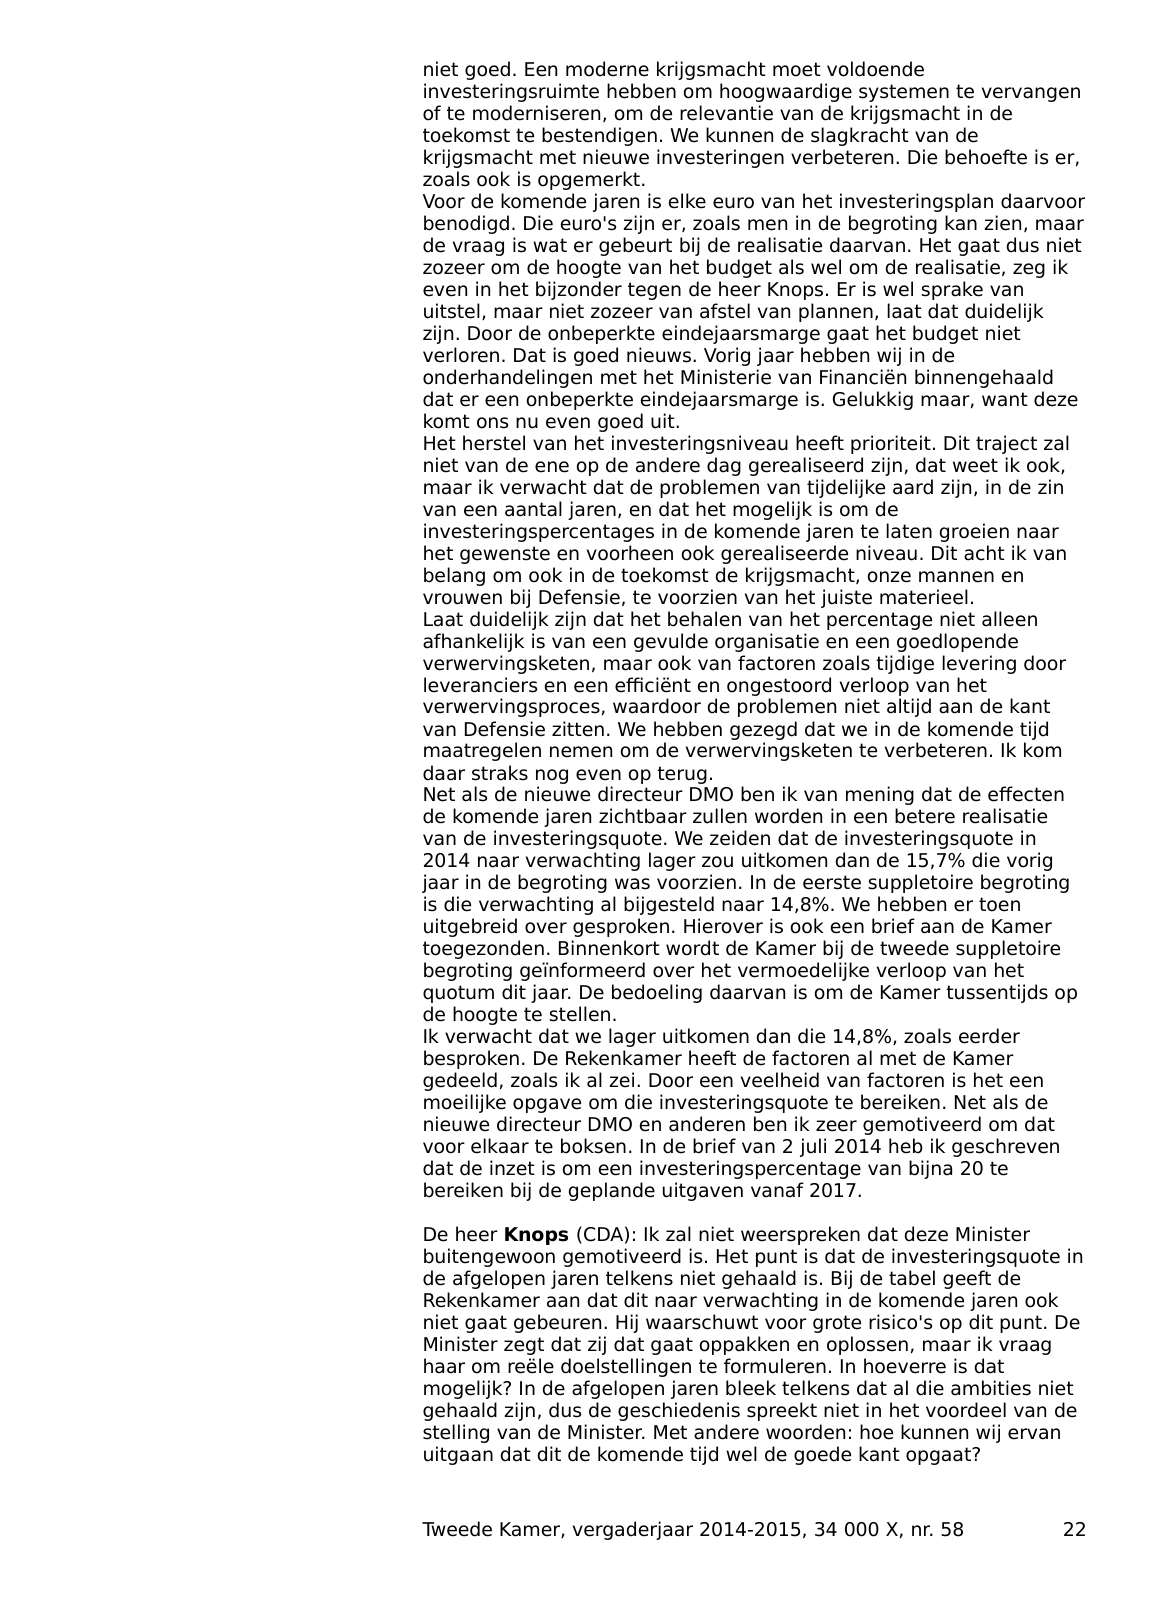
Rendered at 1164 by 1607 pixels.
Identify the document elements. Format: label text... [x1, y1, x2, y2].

text Laat duidelijk zijn dat het behalen van het percentage niet alleen afhankelijk is van een gevulde organisatie en een goedlopende verwervingsketen, maar ook van factoren zoals tijdige levering door leveranciers en een efficiënt en ongestoord verloop van het verwervingsproces, waardoor de problemen niet altijd aan de kant van Defensie zitten. We hebben gezegd dat we in de komende tijd maatregelen nemen om de verwervingsketen te verbeteren. Ik kom daar straks nog even op terug. [422, 608, 1087, 784]
text Ik verwacht dat we lager uitkomen dan die 14,8%, zoals eerder besproken. De Rekenkamer heeft de factoren al met de Kamer gedeeld, zoals ik al zei. Door een veelheid van factoren is het een moeilijke opgave om die investeringsquote te bereiken. Net als de nieuwe directeur DMO en anderen ben ik zeer gemotiveerd om dat voor elkaar te boksen. In de brief van 2 juli 2014 heb ik geschreven dat de inzet is om een investeringspercentage van bijna 20 te bereiken bij de geplande uitgaven vanaf 2017. [422, 1026, 1087, 1202]
text Het herstel van het investeringsniveau heeft prioriteit. Dit traject zal niet van de ene op de andere dag gerealiseerd zijn, dat weet ik ook, maar ik verwacht dat de problemen van tijdelijke aard zijn, in de zin van een aantal jaren, en dat het mogelijk is om de investeringspercentages in de komende jaren te laten groeien naar het gewenste en voorheen ook gerealiseerde niveau. Dit acht ik van belang om ook in de toekomst de krijgsmacht, onze mannen en vrouwen bij Defensie, te voorzien van het juiste materieel. [422, 433, 1087, 608]
text Net als de nieuwe directeur DMO ben ik van mening dat de effecten de komende jaren zichtbaar zullen worden in een betere realisatie van de investeringsquote. We zeiden dat de investeringsquote in 2014 naar verwachting lager zou uitkomen dan de 15,7% die vorig jaar in de begroting was voorzien. In de eerste suppletoire begroting is die verwachting al bijgesteld naar 14,8%. We hebben er toen uitgebreid over gesproken. Hierover is ook een brief aan de Kamer toegezonden. Binnenkort wordt de Kamer bij de tweede suppletoire begroting geïnformeerd over het vermoedelijke verloop van het quotum dit jaar. De bedoeling daarvan is om de Kamer tussentijds op de hoogte te stellen. [422, 784, 1087, 1026]
text Voor de komende jaren is elke euro van het investeringsplan daarvoor benodigd. Die euro's zijn er, zoals men in de begroting kan zien, maar de vraag is wat er gebeurt bij de realisatie daarvan. Het gaat dus niet zozeer om de hoogte van het budget als wel om de realisatie, zeg ik even in het bijzonder tegen de heer Knops. Er is wel sprake van uitstel, maar niet zozeer van afstel van plannen, laat dat duidelijk zijn. Door de onbeperkte eindejaarsmarge gaat het budget niet verloren. Dat is goed nieuws. Vorig jaar hebben wij in de onderhandelingen met het Ministerie van Financiën binnengehaald dat er een onbeperkte eindejaarsmarge is. Gelukkig maar, want deze komt ons nu even goed uit. [422, 191, 1087, 433]
text De heer Knops (CDA): Ik zal niet weerspreken dat deze Minister buitengewoon gemotiveerd is. Het punt is dat de investeringsquote in de afgelopen jaren telkens niet gehaald is. Bij de tabel geeft de Rekenkamer aan dat dit naar verwachting in de komende jaren ook niet gaat gebeuren. Hij waarschuwt voor grote risico's op dit punt. De Minister zegt dat zij dat gaat oppakken en oplossen, maar ik vraag haar om reële doelstellingen te formuleren. In hoeverre is dat mogelijk? In de afgelopen jaren bleek telkens dat al die ambities niet gehaald zijn, dus de geschiedenis spreekt niet in het voordeel van de stelling van de Minister. Met andere woorden: hoe kunnen wij ervan uitgaan dat dit de komende tijd wel de goede kant opgaat? [422, 1224, 1087, 1466]
text niet goed. Een moderne krijgsmacht moet voldoende investeringsruimte hebben om hoogwaardige systemen te vervangen of te moderniseren, om de relevantie van de krijgsmacht in de toekomst te bestendigen. We kunnen de slagkracht van de krijgsmacht met nieuwe investeringen verbeteren. Die behoefte is er, zoals ook is opgemerkt. [422, 59, 1087, 191]
